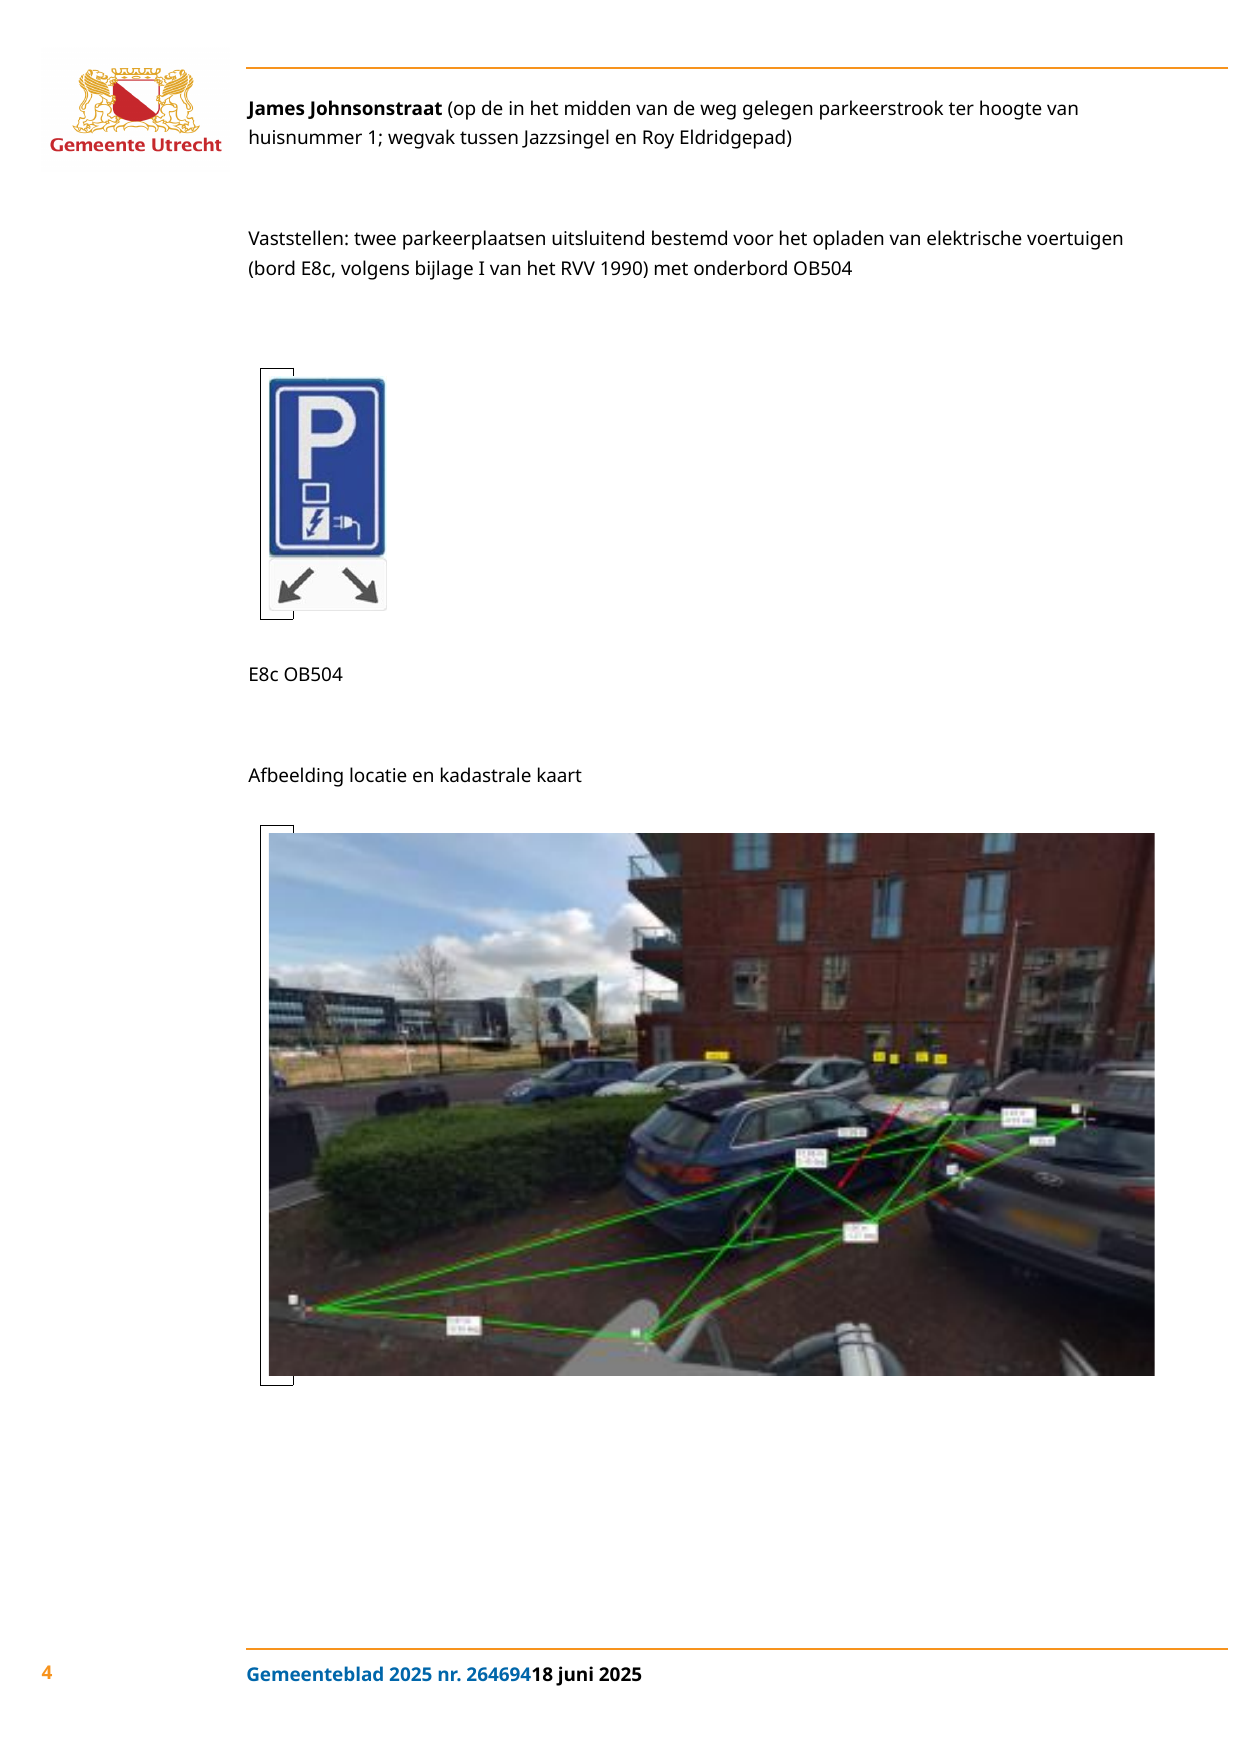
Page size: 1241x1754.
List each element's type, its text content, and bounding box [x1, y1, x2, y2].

text James Johnsonstraat (op de in het midden van de weg gelegen parkeerstrook ter hoogte van huisnummer 1; wegvak tussen Jazzsingel en Roy Eldridgepad) [248, 95, 1152, 150]
text Vaststellen: twee parkeerplaatsen uitsluitend bestemd voor het opladen van elektrische voertuigen (bord E8c, volgens bijlage I van het RVV 1990) met onderbord OB504 [248, 225, 1152, 281]
picture [41, 47, 231, 172]
text Afbeelding locatie en kadastrale kaart [248, 762, 1152, 788]
text E8c OB504 [248, 661, 1152, 687]
picture [268, 833, 1155, 1376]
picture [268, 376, 387, 611]
